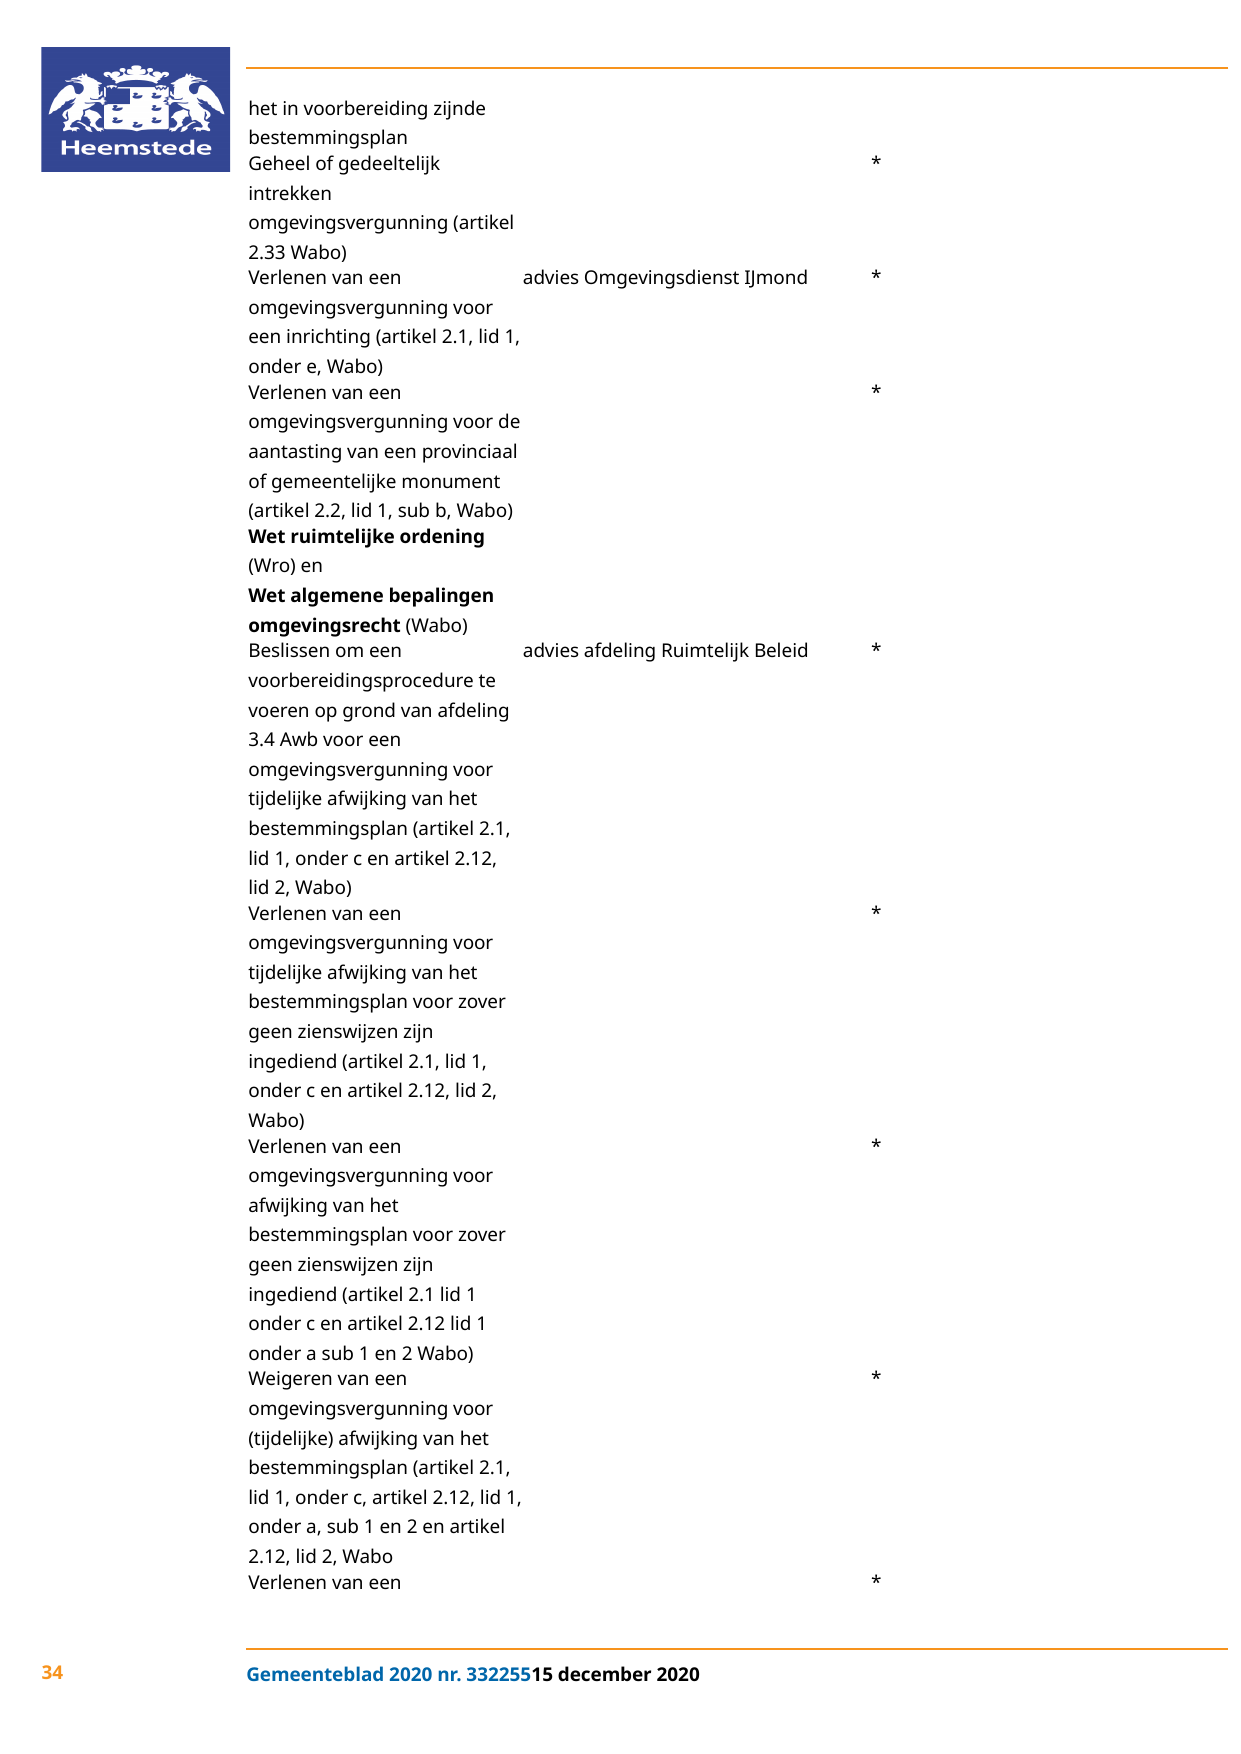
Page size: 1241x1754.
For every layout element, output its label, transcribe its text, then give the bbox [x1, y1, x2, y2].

table_cell [523, 900, 871, 1133]
table_cell [1011, 265, 1152, 379]
table_cell [871, 523, 1011, 638]
table_cell [1011, 1569, 1152, 1594]
table_cell * [871, 1366, 1011, 1569]
table_cell [523, 1569, 871, 1594]
table_cell Geheel of gedeeltelijk intrekken omgevingsvergunning (artikel 2.33 Wabo) [248, 150, 523, 264]
table_cell Verlenen van een omgevingsvergunning voor de aantasting van een provinciaal of gemeentelijke monument (artikel 2.2, lid 1, sub b, Wabo) [248, 379, 523, 523]
table_cell Beslissen om een voorbereidingsprocedure te voeren op grond van afdeling 3.4 Awb voor een omgevingsvergunning voor tijdelijke afwijking van het bestemmingsplan (artikel 2.1, lid 1, onder c en artikel 2.12, lid 2, Wabo) [248, 638, 523, 900]
table_cell [523, 1133, 871, 1366]
table_cell [523, 150, 871, 264]
table_cell * [871, 150, 1011, 264]
table_cell * [871, 1133, 1011, 1366]
table_cell advies afdeling Ruimtelijk Beleid [523, 638, 871, 900]
table_cell [1011, 638, 1152, 900]
table_cell [523, 523, 871, 638]
table_cell Weigeren van een omgevingsvergunning voor (tijdelijke) afwijking van het bestemmingsplan (artikel 2.1, lid 1, onder c, artikel 2.12, lid 1, onder a, sub 1 en 2 en artikel 2.12, lid 2, Wabo [248, 1366, 523, 1569]
table_cell * [871, 900, 1011, 1133]
table_cell * [871, 1569, 1011, 1594]
table_cell * [871, 379, 1011, 523]
table_cell [1011, 379, 1152, 523]
table_cell * [871, 638, 1011, 900]
table_cell [1011, 1133, 1152, 1366]
table_cell advies Omgevingsdienst IJmond [523, 265, 871, 379]
table_cell [523, 1366, 871, 1569]
table_cell het in voorbereiding zijnde bestemmingsplan [248, 95, 523, 150]
table_cell * [871, 265, 1011, 379]
table_cell [523, 95, 871, 150]
table_cell [871, 95, 1011, 150]
table_cell Verlenen van een omgevingsvergunning voor een inrichting (artikel 2.1, lid 1, onder e, Wabo) [248, 265, 523, 379]
picture [41, 47, 231, 172]
table_cell Verlenen van een omgevingsvergunning voor afwijking van het bestemmingsplan voor zover geen zienswijzen zijn ingediend (artikel 2.1 lid 1 onder c en artikel 2.12 lid 1 onder a sub 1 en 2 Wabo) [248, 1133, 523, 1366]
table_cell [1011, 900, 1152, 1133]
table_cell Wet ruimtelijke ordening (Wro) en Wet algemene bepalingen omgevingsrecht (Wabo) [248, 523, 523, 638]
table_cell [1011, 1366, 1152, 1569]
table_cell [1011, 150, 1152, 264]
table_cell Verlenen van een omgevingsvergunning voor tijdelijke afwijking van het bestemmingsplan voor zover geen zienswijzen zijn ingediend (artikel 2.1, lid 1, onder c en artikel 2.12, lid 2, Wabo) [248, 900, 523, 1133]
table_cell [1011, 523, 1152, 638]
table_cell [1011, 95, 1152, 150]
table_cell [523, 379, 871, 523]
table_cell Verlenen van een [248, 1569, 523, 1594]
